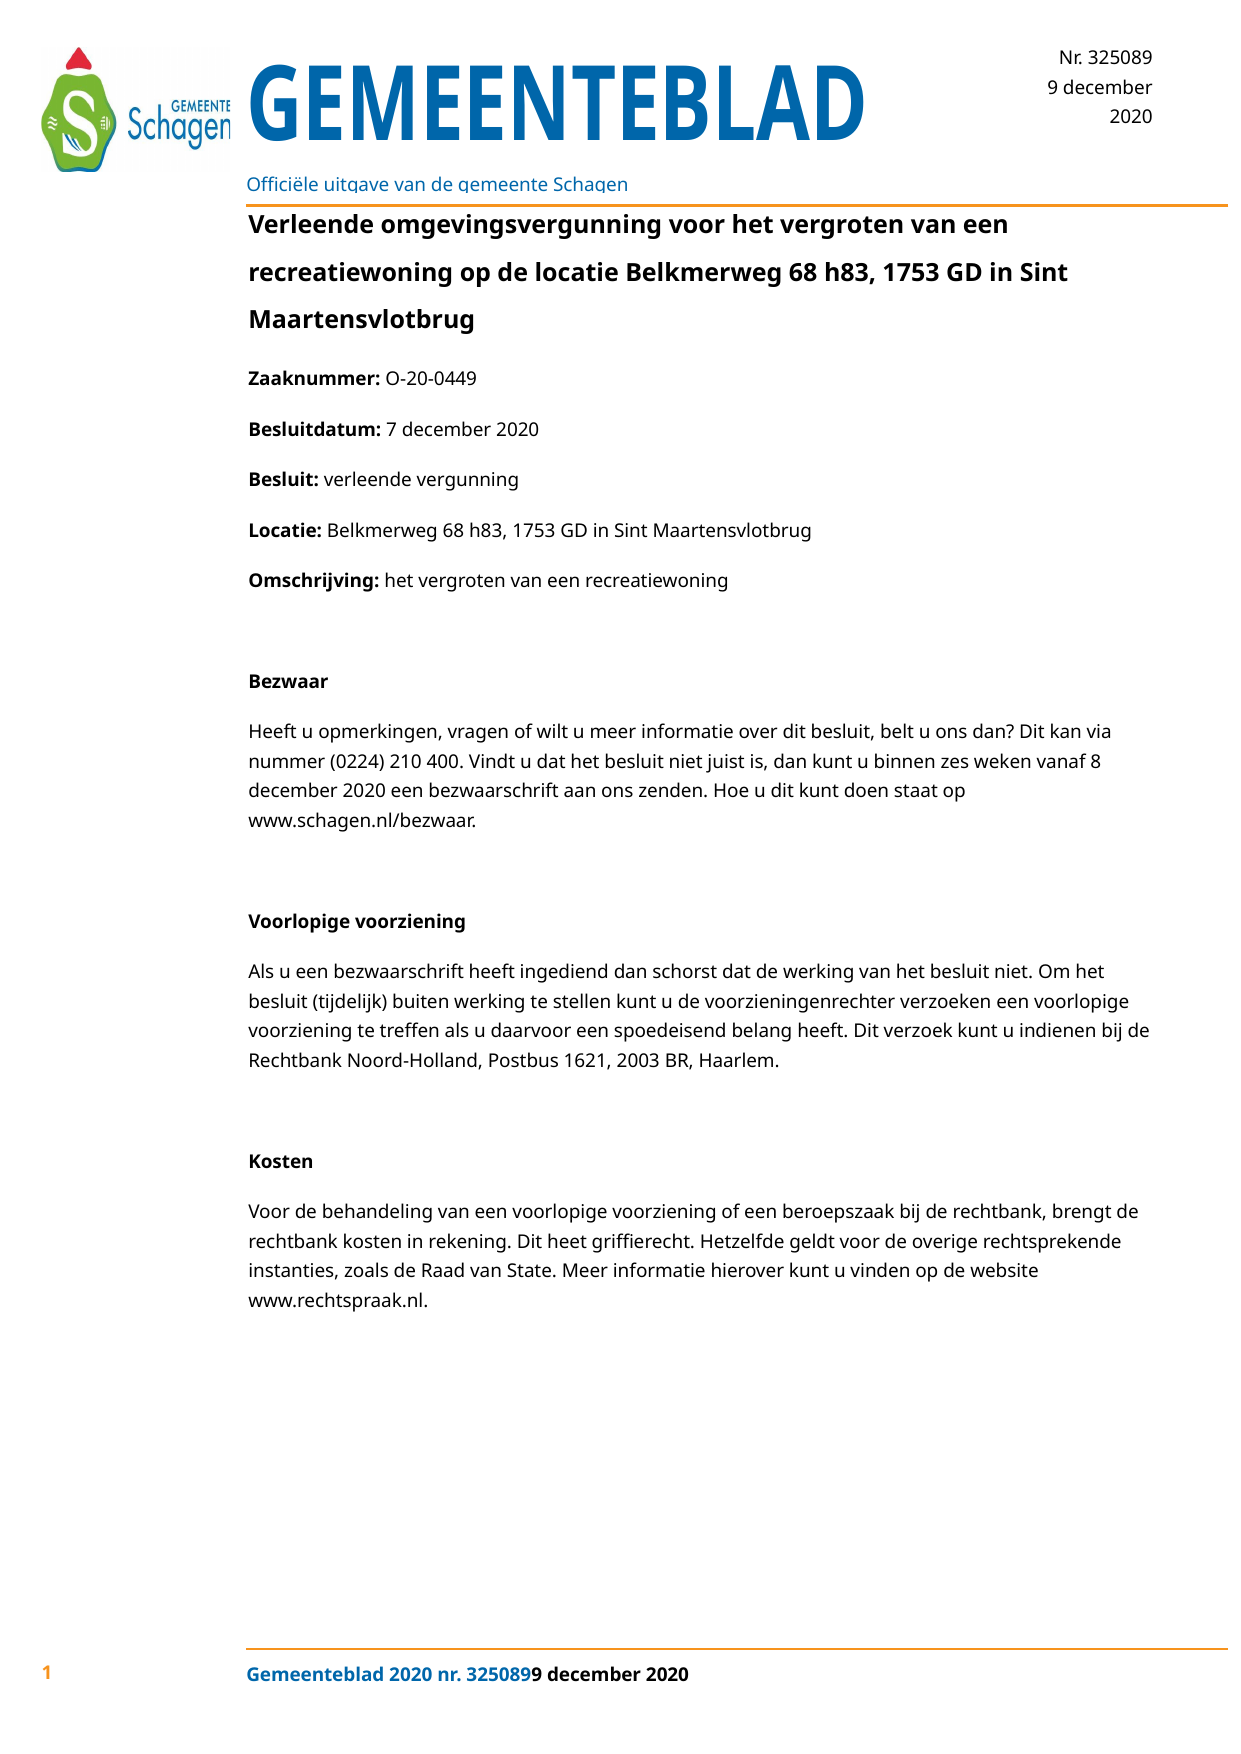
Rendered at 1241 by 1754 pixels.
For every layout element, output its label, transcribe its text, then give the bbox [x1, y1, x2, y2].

picture [41, 47, 231, 172]
text Zaaknummer: O-20-0449 [248, 366, 1152, 391]
text Kosten [248, 1148, 1152, 1174]
text Locatie: Belkmerweg 68 h83, 1753 GD in Sint Maartensvlotbrug [248, 517, 1152, 542]
text Voor de behandeling van een voorlopige voorziening of een beroepszaak bij de rechtbank, brengt de rechtbank kosten in rekening. Dit heet griffierecht. Hetzelfde geldt voor de overige rechtsprekende instanties, zoals de Raad van State. Meer informatie hierover kunt u vinden op de website www.rechtspraak.nl. [248, 1198, 1152, 1313]
text Heeft u opmerkingen, vragen of wilt u meer informatie over dit besluit, belt u ons dan? Dit kan via nummer (0224) 210 400. Vindt u dat het besluit niet juist is, dan kunt u binnen zes weken vanaf 8 december 2020 een bezwaarschrift aan ons zenden. Hoe u dit kunt doen staat op www.schagen.nl/bezwaar. [248, 718, 1152, 833]
text Verleende omgevingsvergunning voor het vergroten van een recreatiewoning op de locatie Belkmerweg 68 h83, 1753 GD in Sint Maartensvlotbrug [248, 207, 1152, 336]
text Als u een bezwaarschrift heeft ingediend dan schorst dat de werking van het besluit niet. Om het besluit (tijdelijk) buiten werking te stellen kunt u de voorzieningenrechter verzoeken een voorlopige voorziening te treffen als u daarvoor een spoedeisend belang heeft. Dit verzoek kunt u indienen bij de Rechtbank Noord-Holland, Postbus 1621, 2003 BR, Haarlem. [248, 958, 1152, 1073]
text Besluitdatum: 7 december 2020 [248, 416, 1152, 442]
text Omschrijving: het vergroten van een recreatiewoning [248, 567, 1152, 593]
text Voorlopige voorziening [248, 908, 1152, 934]
text Besluit: verleende vergunning [248, 466, 1152, 492]
text Bezwaar [248, 668, 1152, 694]
